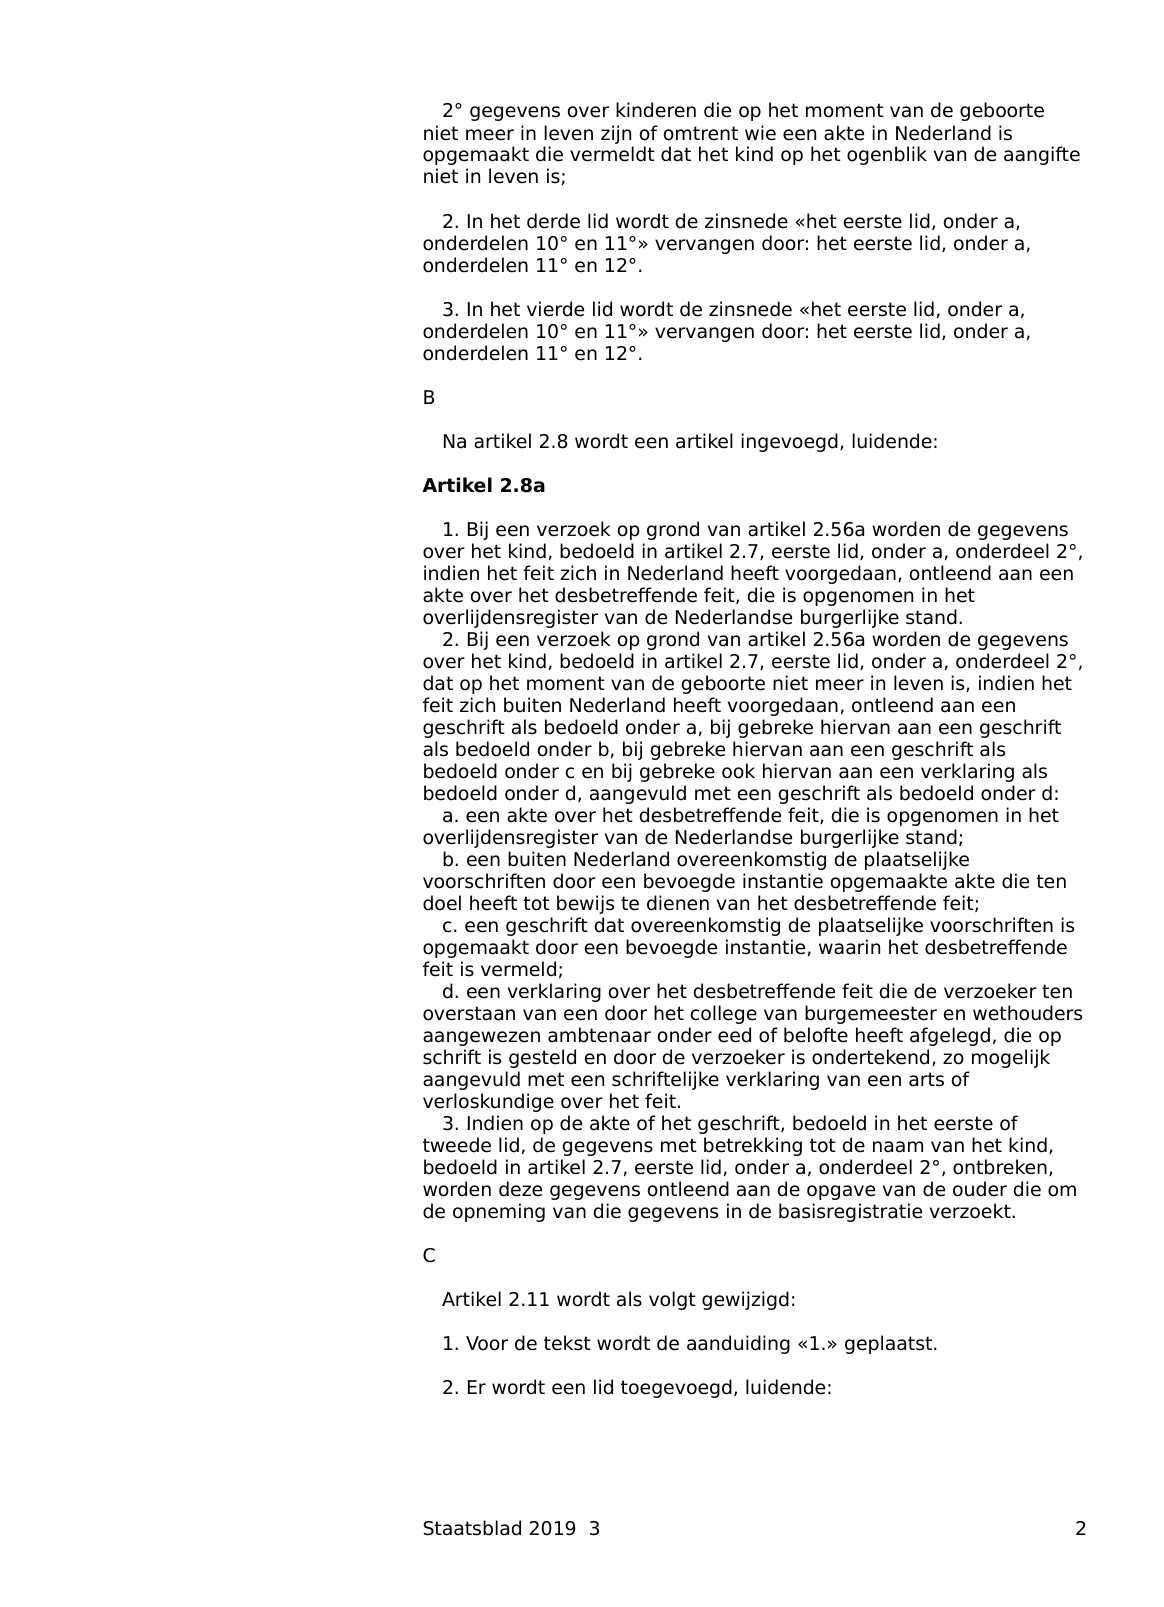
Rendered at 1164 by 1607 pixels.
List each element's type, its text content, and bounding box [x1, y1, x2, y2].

text 2. In het derde lid wordt de zinsnede «het eerste lid, onder a, onderdelen 10° en 11°» vervangen door: het eerste lid, onder a, onderdelen 11° en 12°. [422, 211, 1087, 276]
text 3. In het vierde lid wordt de zinsnede «het eerste lid, onder a, onderdelen 10° en 11°» vervangen door: het eerste lid, onder a, onderdelen 11° en 12°. [422, 299, 1087, 364]
text b. een buiten Nederland overeenkomstig de plaatselijke voorschriften door een bevoegde instantie opgemaakte akte die ten doel heeft tot bewijs te dienen van het desbetreffende feit; [422, 849, 1087, 915]
text 2. Bij een verzoek op grond van artikel 2.56a worden de gegevens over het kind, bedoeld in artikel 2.7, eerste lid, onder a, onderdeel 2°, dat op het moment van de geboorte niet meer in leven is, indien het feit zich buiten Nederland heeft voorgedaan, ontleend aan een geschrift als bedoeld onder a, bij gebreke hiervan aan een geschrift als bedoeld onder b, bij gebreke hiervan aan een geschrift als bedoeld onder c en bij gebreke ook hiervan aan een verklaring als bedoeld onder d, aangevuld met een geschrift als bedoeld onder d: [422, 629, 1087, 805]
subtitle Artikel 2.8a [422, 475, 1087, 497]
text 2° gegevens over kinderen die op het moment van de geboorte niet meer in leven zijn of omtrent wie een akte in Nederland is opgemaakt die vermeldt dat het kind op het ogenblik van de aangifte niet in leven is; [422, 100, 1087, 188]
text a. een akte over het desbetreffende feit, die is opgenomen in het overlijdensregister van de Nederlandse burgerlijke stand; [422, 805, 1087, 849]
text 1. Voor de tekst wordt de aanduiding «1.» geplaatst. [422, 1333, 1087, 1355]
text 3. Indien op de akte of het geschrift, bedoeld in het eerste of tweede lid, de gegevens met betrekking tot de naam van het kind, bedoeld in artikel 2.7, eerste lid, onder a, onderdeel 2°, ontbreken, worden deze gegevens ontleend aan de opgave van de ouder die om de opneming van die gegevens in de basisregistratie verzoekt. [422, 1113, 1087, 1223]
text 1. Bij een verzoek op grond van artikel 2.56a worden de gegevens over het kind, bedoeld in artikel 2.7, eerste lid, onder a, onderdeel 2°, indien het feit zich in Nederland heeft voorgedaan, ontleend aan een akte over het desbetreffende feit, die is opgenomen in het overlijdensregister van de Nederlandse burgerlijke stand. [422, 519, 1087, 629]
text 2. Er wordt een lid toegevoegd, luidende: [422, 1377, 1087, 1399]
text Artikel 2.11 wordt als volgt gewijzigd: [422, 1289, 1087, 1311]
text c. een geschrift dat overeenkomstig de plaatselijke voorschriften is opgemaakt door een bevoegde instantie, waarin het desbetreffende feit is vermeld; [422, 915, 1087, 981]
text B [422, 387, 1087, 409]
text C [422, 1245, 1087, 1267]
text Na artikel 2.8 wordt een artikel ingevoegd, luidende: [422, 431, 1087, 453]
text d. een verklaring over het desbetreffende feit die de verzoeker ten overstaan van een door het college van burgemeester en wethouders aangewezen ambtenaar onder eed of belofte heeft afgelegd, die op schrift is gesteld en door de verzoeker is ondertekend, zo mogelijk aangevuld met een schriftelijke verklaring van een arts of verloskundige over het feit. [422, 981, 1087, 1113]
